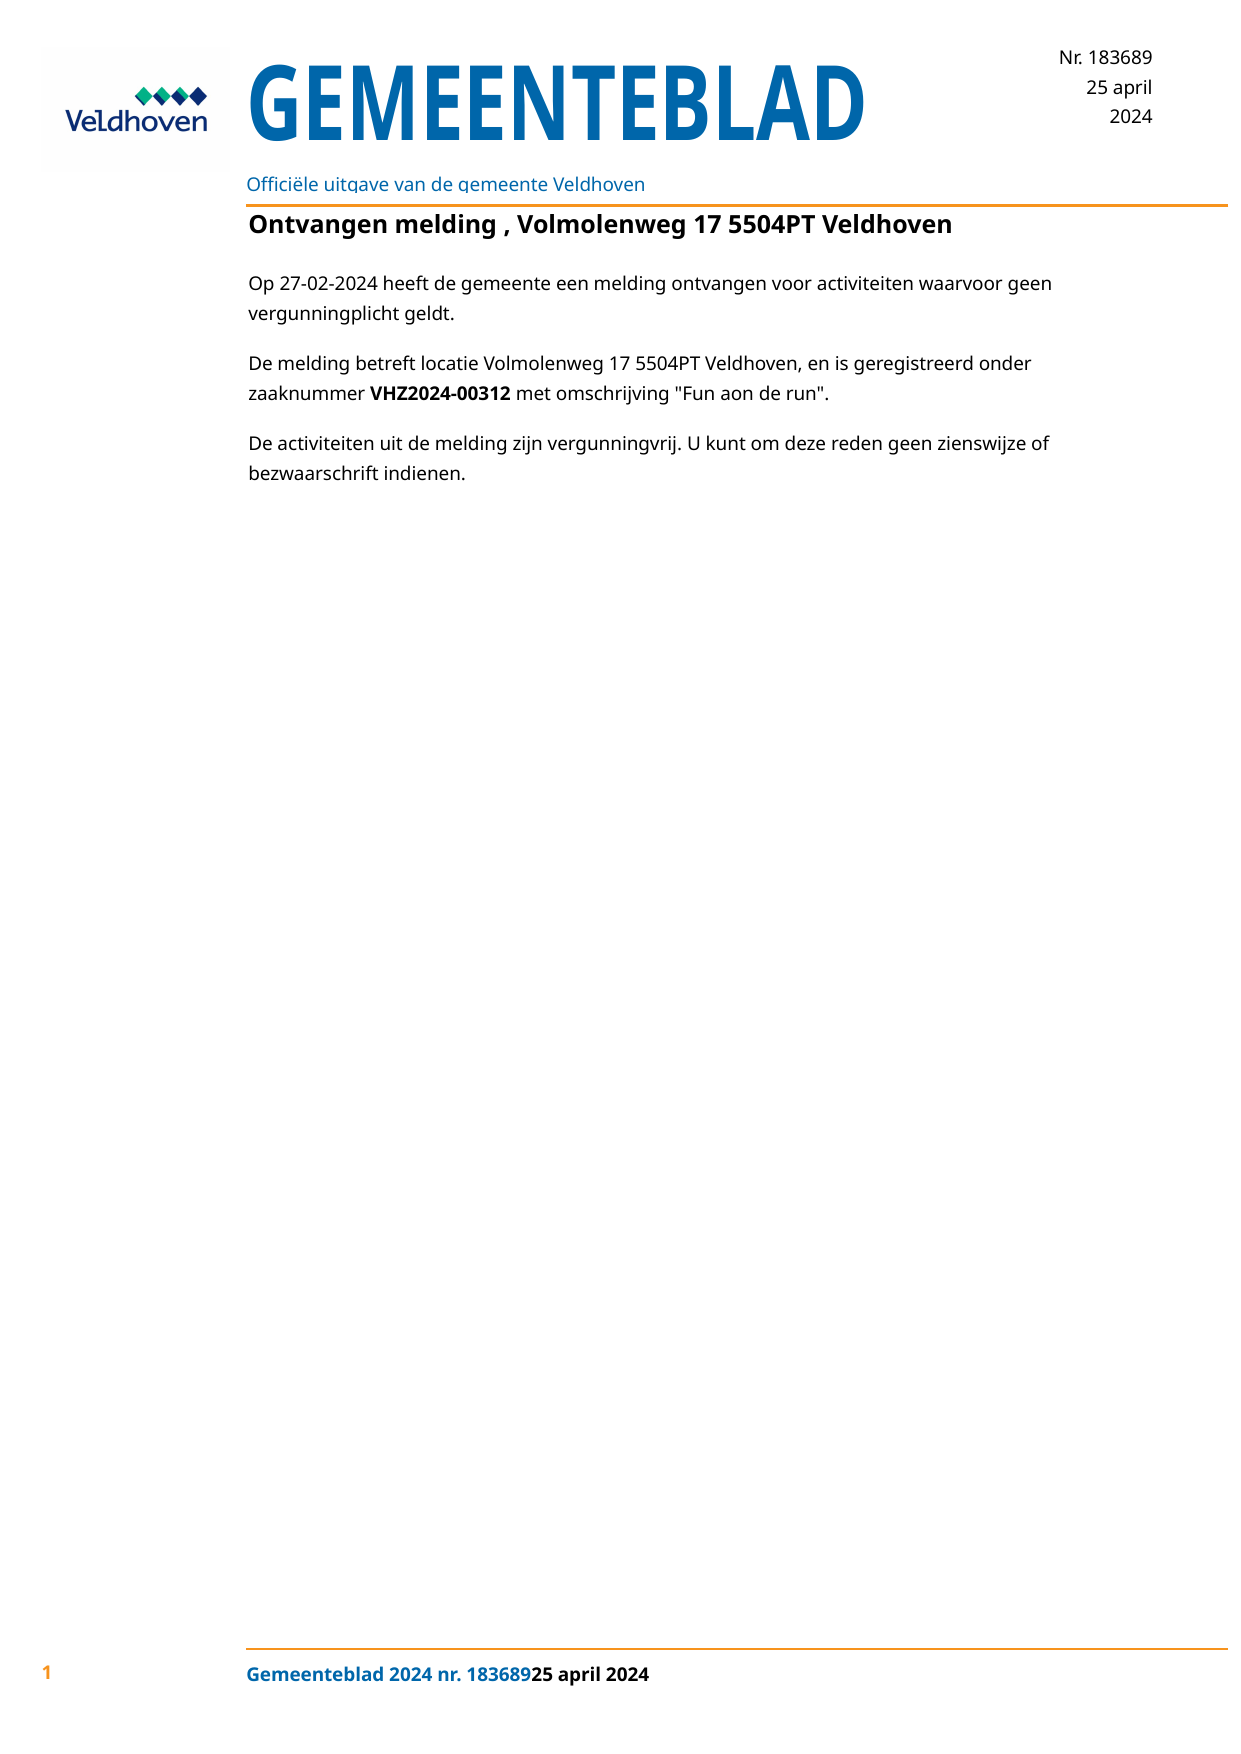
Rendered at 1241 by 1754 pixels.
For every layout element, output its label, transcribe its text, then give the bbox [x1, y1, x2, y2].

text Ontvangen melding , Volmolenweg 17 5504PT Veldhoven [248, 207, 1152, 241]
text Op 27-02-2024 heeft de gemeente een melding ontvangen voor activiteiten waarvoor geen vergunningplicht geldt. [248, 270, 1152, 326]
picture [41, 47, 231, 172]
text De activiteiten uit de melding zijn vergunningvrij. U kunt om deze reden geen zienswijze of bezwaarschrift indienen. [248, 430, 1152, 486]
text De melding betreft locatie Volmolenweg 17 5504PT Veldhoven, en is geregistreerd onder zaaknummer VHZ2024-00312 met omschrijving "Fun aon de run". [248, 350, 1152, 406]
